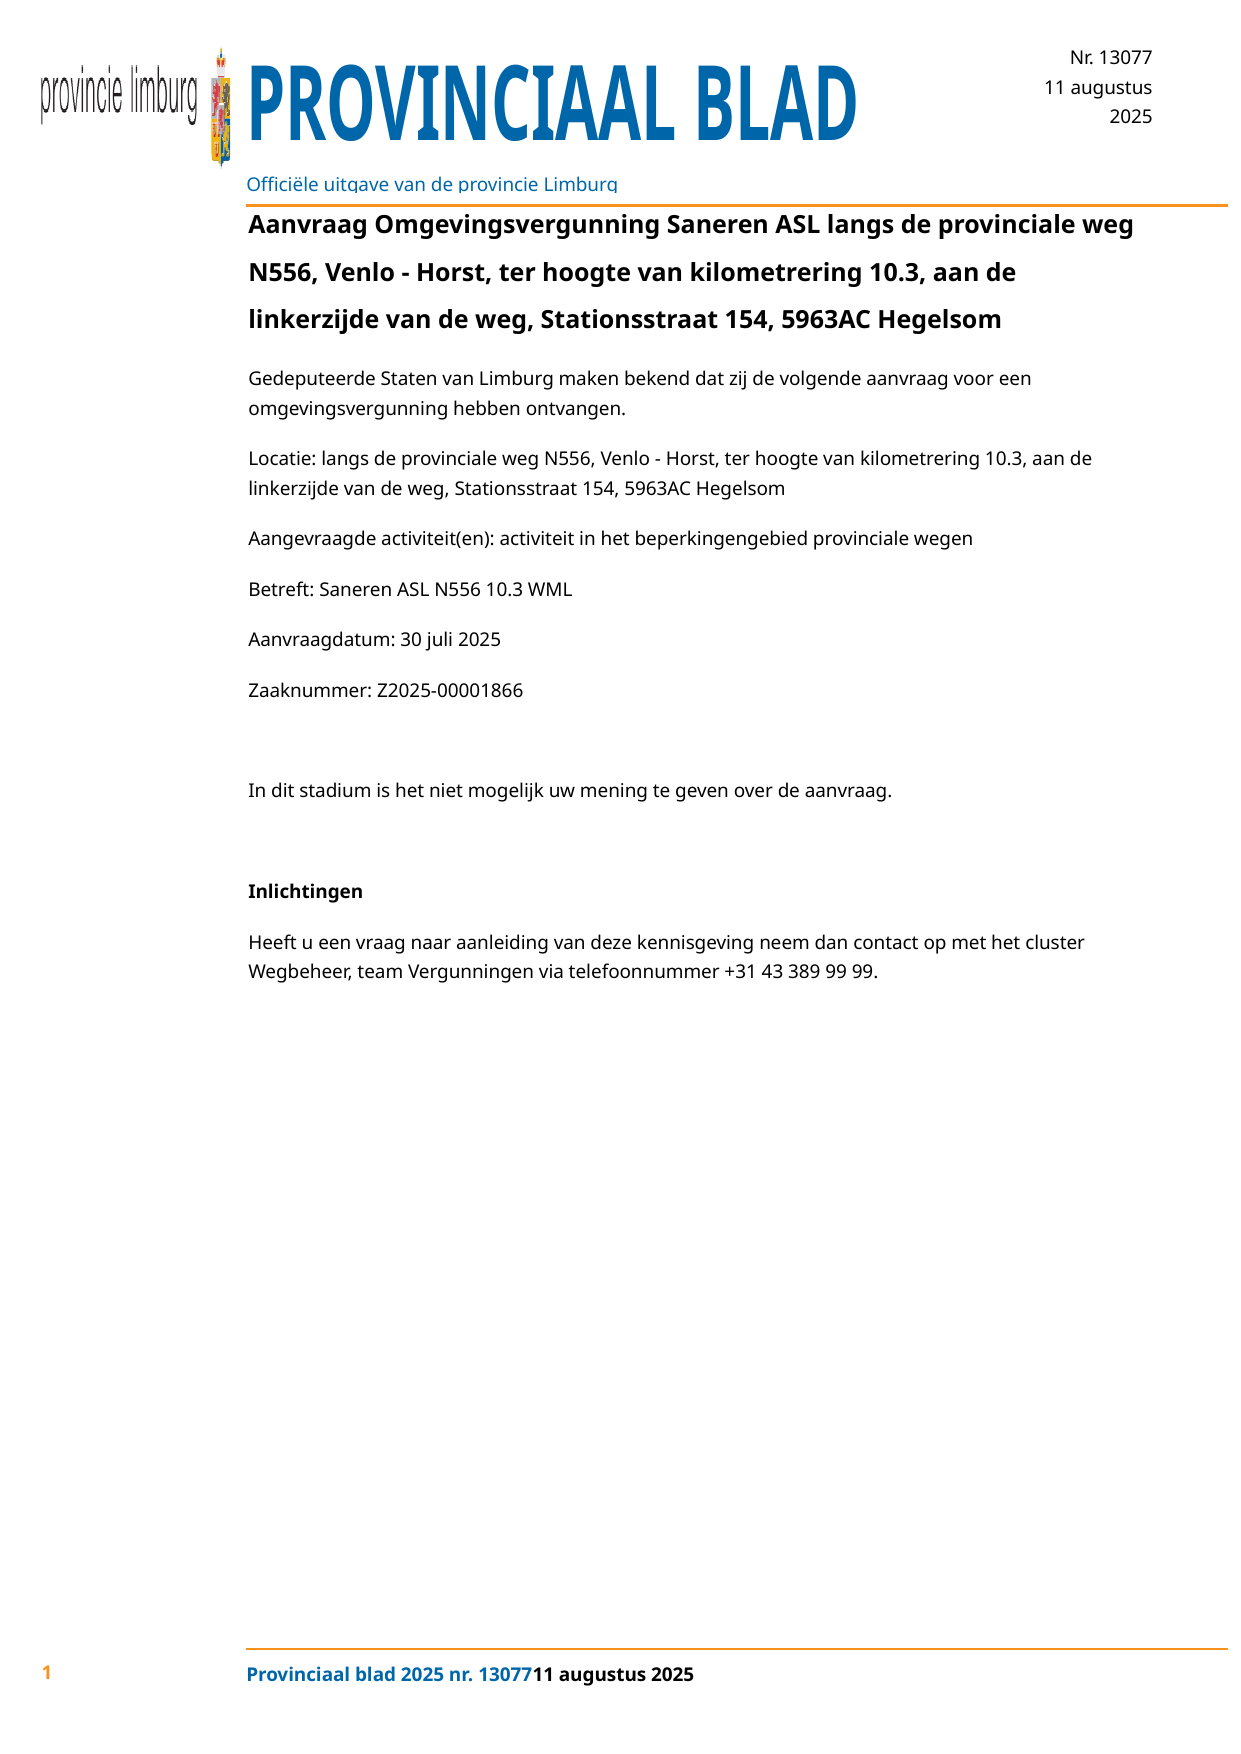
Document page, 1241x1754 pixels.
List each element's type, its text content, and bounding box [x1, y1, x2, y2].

text Aanvraagdatum: 30 juli 2025 [248, 626, 1152, 652]
text Aangevraagde activiteit(en): activiteit in het beperkingengebied provinciale wegen [248, 526, 1152, 551]
text In dit stadium is het niet mogelijk uw mening te geven over de aanvraag. [248, 778, 1152, 803]
text Betreft: Saneren ASL N556 10.3 WML [248, 576, 1152, 602]
text Heeft u een vraag naar aanleiding van deze kennisgeving neem dan contact op met het cluster Wegbeheer, team Vergunningen via telefoonnummer +31 43 389 99 99. [248, 929, 1152, 984]
text Locatie: langs de provinciale weg N556, Venlo - Horst, ter hoogte van kilometrering 10.3, aan de linkerzijde van de weg, Stationsstraat 154, 5963AC Hegelsom [248, 446, 1152, 501]
text Aanvraag Omgevingsvergunning Saneren ASL langs de provinciale weg N556, Venlo - Horst, ter hoogte van kilometrering 10.3, aan de linkerzijde van de weg, Stationsstraat 154, 5963AC Hegelsom [248, 207, 1152, 336]
picture [41, 47, 231, 172]
text Gedeputeerde Staten van Limburg maken bekend dat zij de volgende aanvraag voor een omgevingsvergunning hebben ontvangen. [248, 366, 1152, 421]
text Inlichtingen [248, 878, 1152, 904]
text Zaaknummer: Z2025-00001866 [248, 677, 1152, 702]
